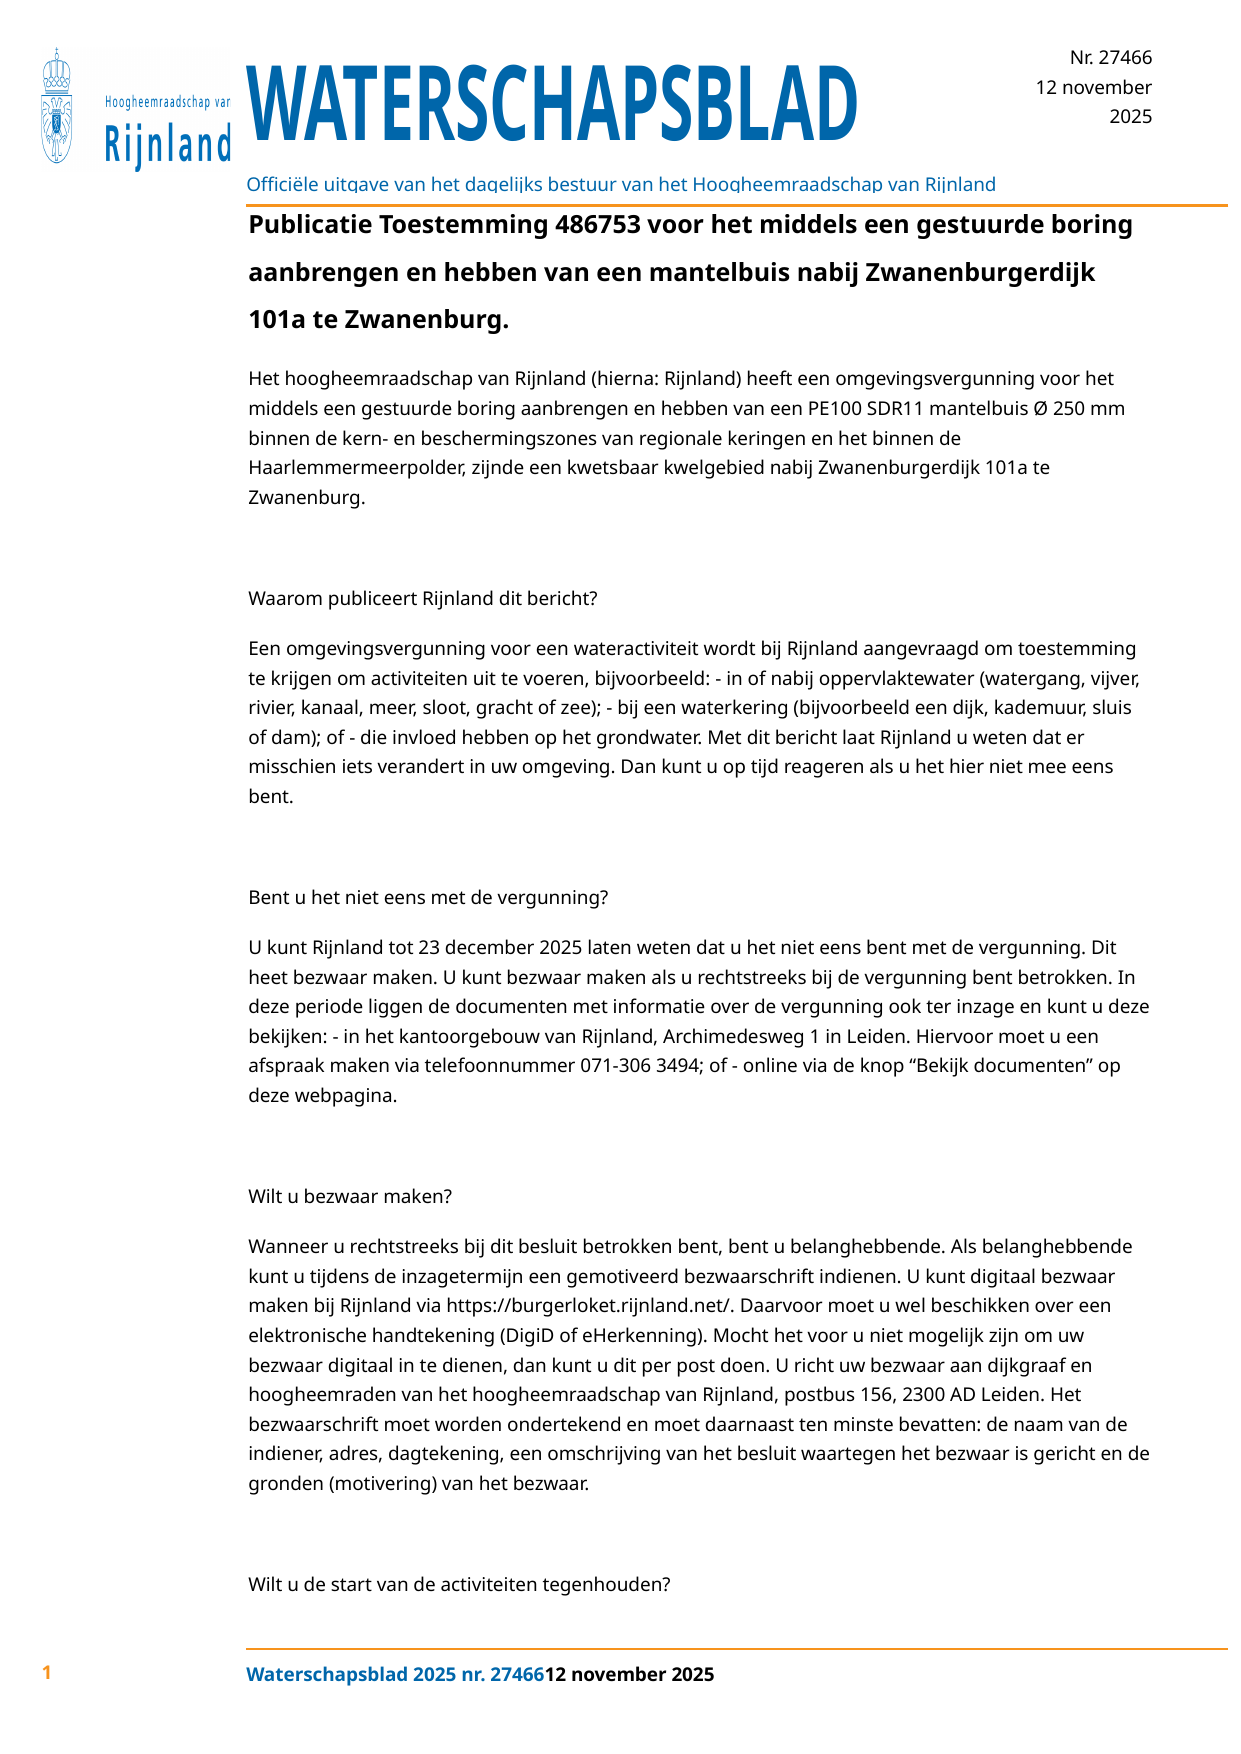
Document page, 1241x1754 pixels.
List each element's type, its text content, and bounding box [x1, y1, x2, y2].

text Publicatie Toestemming 486753 voor het middels een gestuurde boring aanbrengen en hebben van een mantelbuis nabij Zwanenburgerdijk 101a te Zwanenburg. [248, 207, 1152, 336]
picture [41, 47, 231, 172]
text U kunt Rijnland tot 23 december 2025 laten weten dat u het niet eens bent met de vergunning. Dit heet bezwaar maken. U kunt bezwaar maken als u rechtstreeks bij de vergunning bent betrokken. In deze periode liggen de documenten met informatie over de vergunning ook ter inzage en kunt u deze bekijken: - in het kantoorgebouw van Rijnland, Archimedesweg 1 in Leiden. Hiervoor moet u een afspraak maken via telefoonnummer 071-306 3494; of - online via de knop “Bekijk documenten” op deze webpagina. [248, 934, 1152, 1108]
text Bent u het niet eens met de vergunning? [248, 884, 1152, 909]
text Wanneer u rechtstreeks bij dit besluit betrokken bent, bent u belanghebbende. Als belanghebbende kunt u tijdens de inzagetermijn een gemotiveerd bezwaarschrift indienen. U kunt digitaal bezwaar maken bij Rijnland via https://burgerloket.rijnland.net/. Daarvoor moet u wel beschikken over een elektronische handtekening (DigiD of eHerkenning). Mocht het voor u niet mogelijk zijn om uw bezwaar digitaal in te dienen, dan kunt u dit per post doen. U richt uw bezwaar aan dijkgraaf en hoogheemraden van het hoogheemraadschap van Rijnland, postbus 156, 2300 AD Leiden. Het bezwaarschrift moet worden ondertekend en moet daarnaast ten minste bevatten: de naam van de indiener, adres, dagtekening, een omschrijving van het besluit waartegen het bezwaar is gericht en de gronden (motivering) van het bezwaar. [248, 1233, 1152, 1496]
text Wilt u bezwaar maken? [248, 1183, 1152, 1209]
text Waarom publiceert Rijnland dit bericht? [248, 585, 1152, 610]
text Het hoogheemraadschap van Rijnland (hierna: Rijnland) heeft een omgevingsvergunning voor het middels een gestuurde boring aanbrengen en hebben van een PE100 SDR11 mantelbuis Ø 250 mm binnen de kern- en beschermingszones van regionale keringen en het binnen de Haarlemmermeerpolder, zijnde een kwetsbaar kwelgebied nabij Zwanenburgerdijk 101a te Zwanenburg. [248, 366, 1152, 509]
text Een omgevingsvergunning voor een wateractiviteit wordt bij Rijnland aangevraagd om toestemming te krijgen om activiteiten uit te voeren, bijvoorbeeld: - in of nabij oppervlaktewater (watergang, vijver, rivier, kanaal, meer, sloot, gracht of zee); - bij een waterkering (bijvoorbeeld een dijk, kademuur, sluis of dam); of - die invloed hebben op het grondwater. Met dit bericht laat Rijnland u weten dat er misschien iets verandert in uw omgeving. Dan kunt u op tijd reageren als u het hier niet mee eens bent. [248, 635, 1152, 809]
text Wilt u de start van de activiteiten tegenhouden? [248, 1571, 1152, 1597]
